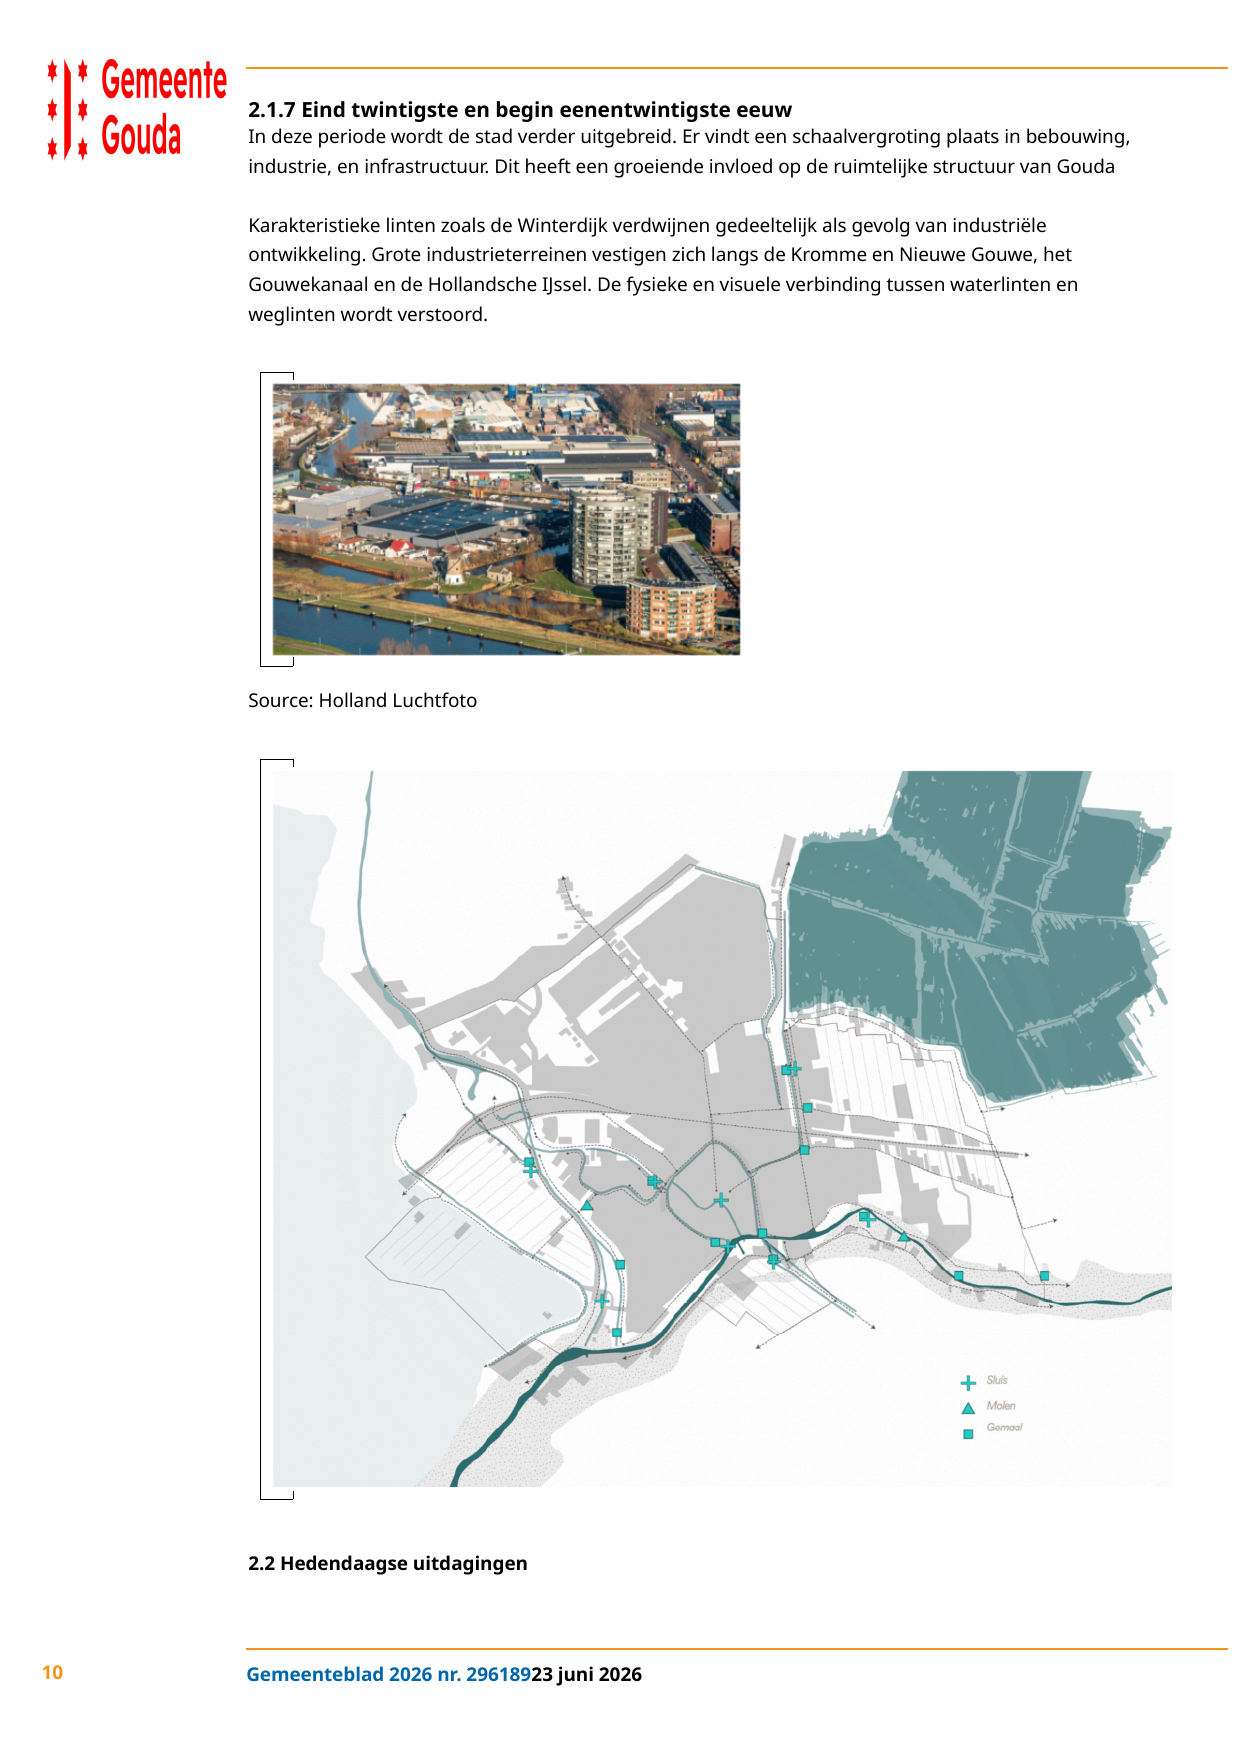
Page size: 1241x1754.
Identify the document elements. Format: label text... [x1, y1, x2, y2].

text Karakteristieke linten zoals de Winterdijk verdwijnen gedeeltelijk als gevolg van industriële ontwikkeling. Grote industrieterreinen vestigen zich langs de Kromme en Nieuwe Gouwe, het Gouwekanaal en de Hollandsche IJssel. De fysieke en visuele verbinding tussen waterlinten en weglinten wordt verstoord. [248, 212, 1152, 326]
text 2.2 Hedendaagse uitdagingen [248, 1550, 1152, 1576]
text Source: Holland Luchtfoto [248, 687, 1152, 713]
text In deze periode wordt de stad verder uitgebreid. Er vindt een schaalvergroting plaats in bebouwing, industrie, en infrastructuur. Dit heeft een groeiende invloed op de ruimtelijke structuur van Gouda [248, 123, 1152, 178]
picture [41, 47, 231, 172]
picture [268, 380, 742, 657]
text 2.1.7 Eind twintigste en begin eenentwintigste eeuw [248, 95, 1152, 123]
picture [268, 767, 1173, 1491]
